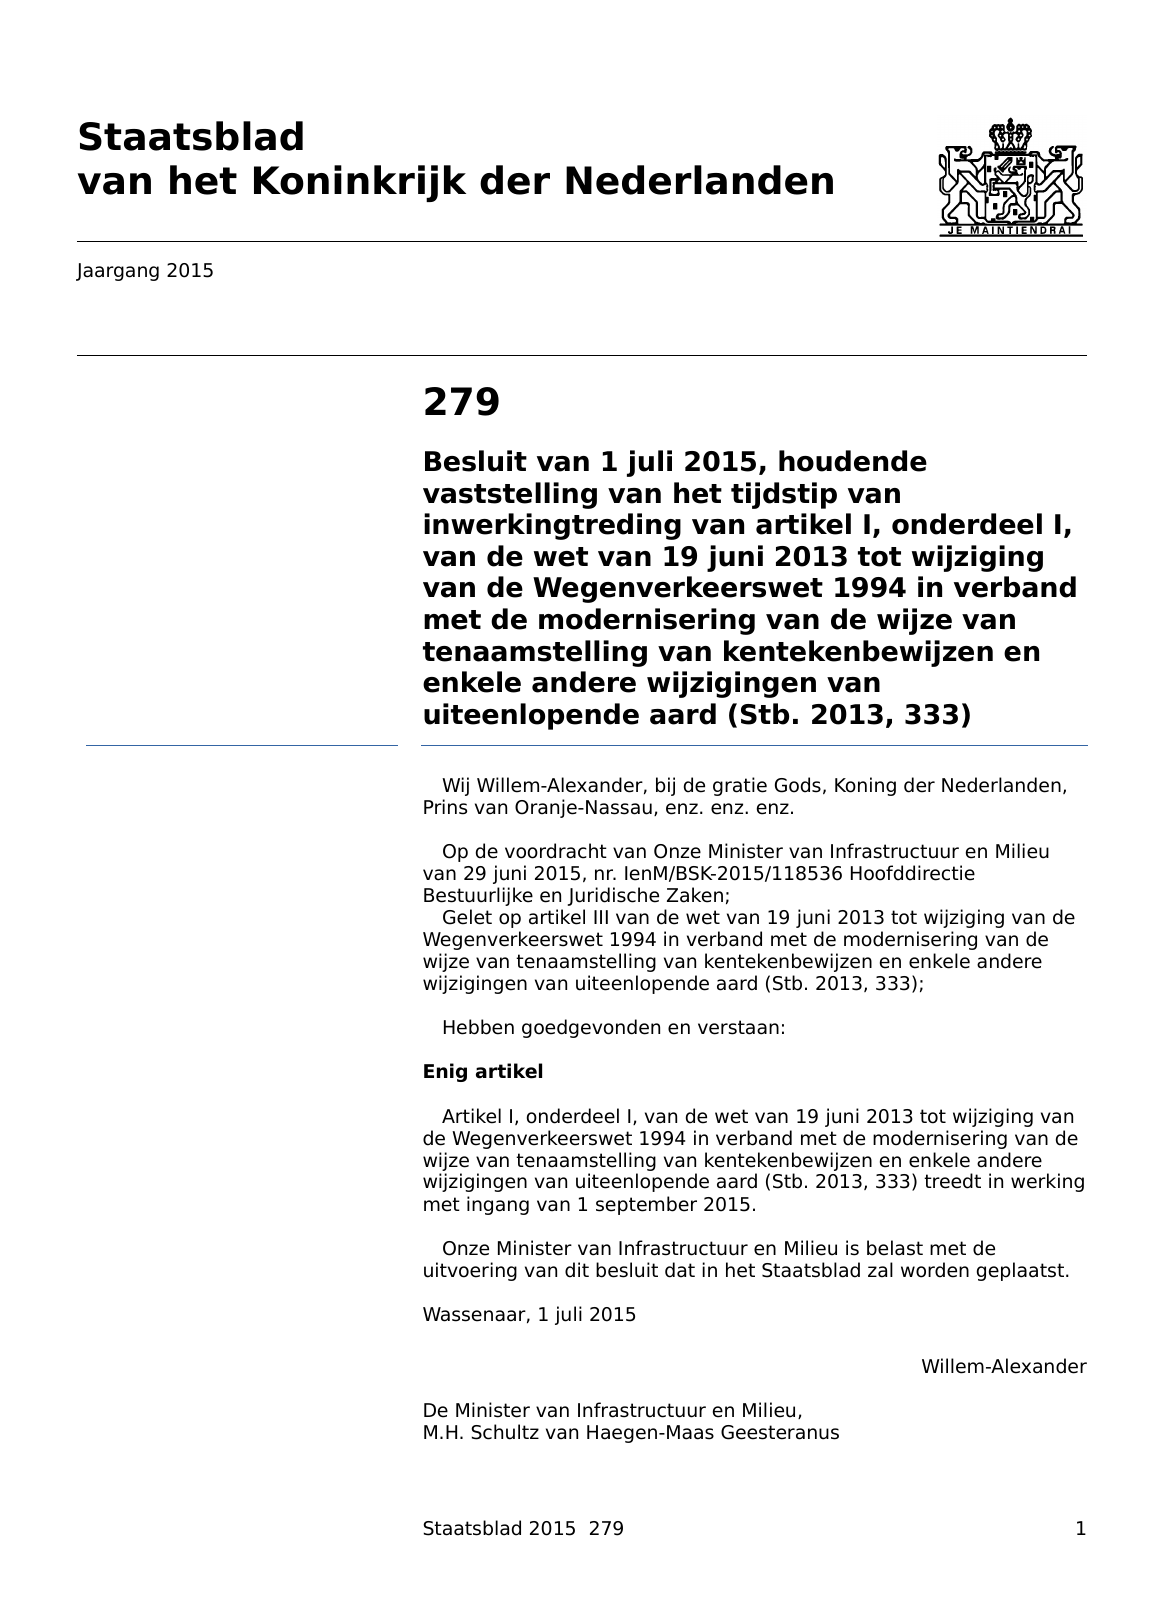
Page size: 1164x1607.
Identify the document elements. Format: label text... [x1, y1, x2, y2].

text Wassenaar, 1 juli 2015 [422, 1304, 1087, 1326]
text Wij Willem-Alexander, bij de gratie Gods, Koning der Nederlanden, Prins van Oranje-Nassau, enz. enz. enz. [422, 775, 1087, 819]
table_header [886, 100, 1087, 241]
subtitle 279 [422, 381, 1087, 424]
text Willem-Alexander [422, 1356, 1087, 1378]
text Artikel I, onderdeel I, van de wet van 19 juni 2013 tot wijziging van de Wegenverkeerswet 1994 in verband met de modernisering van de wijze van tenaamstelling van kentekenbewijzen en enkele andere wijzigingen van uiteenlopende aard (Stb. 2013, 333) treedt in werking met ingang van 1 september 2015. [422, 1106, 1087, 1215]
text De Minister van Infrastructuur en Milieu, M.H. Schultz van Haegen-Maas Geesteranus [422, 1400, 1087, 1444]
table_header Staatsblad van het Koninkrijk der Nederlanden [77, 100, 886, 241]
subtitle Enig artikel [422, 1061, 1087, 1083]
text Op de voordracht van Onze Minister van Infrastructuur en Milieu van 29 juni 2015, nr. IenM/BSK-2015/118536 Hoofddirectie Bestuurlijke en Juridische Zaken; [422, 841, 1087, 907]
text Gelet op artikel III van de wet van 19 juni 2013 tot wijziging van de Wegenverkeerswet 1994 in verband met de modernisering van de wijze van tenaamstelling van kentekenbewijzen en enkele andere wijzigingen van uiteenlopende aard (Stb. 2013, 333); [422, 907, 1087, 995]
text Besluit van 1 juli 2015, houdende vaststelling van het tijdstip van inwerkingtreding van artikel I, onderdeel I, van de wet van 19 juni 2013 tot wijziging van de Wegenverkeerswet 1994 in verband met de modernisering van de wijze van tenaamstelling van kentekenbewijzen en enkele andere wijzigingen van uiteenlopende aard (Stb. 2013, 333) [422, 447, 1087, 731]
text Onze Minister van Infrastructuur en Milieu is belast met de uitvoering van dit besluit dat in het Staatsblad zal worden geplaatst. [422, 1238, 1087, 1282]
text Hebben goedgevonden en verstaan: [422, 1017, 1087, 1039]
picture [936, 115, 1087, 240]
table_cell Jaargang 2015 [77, 242, 1087, 355]
